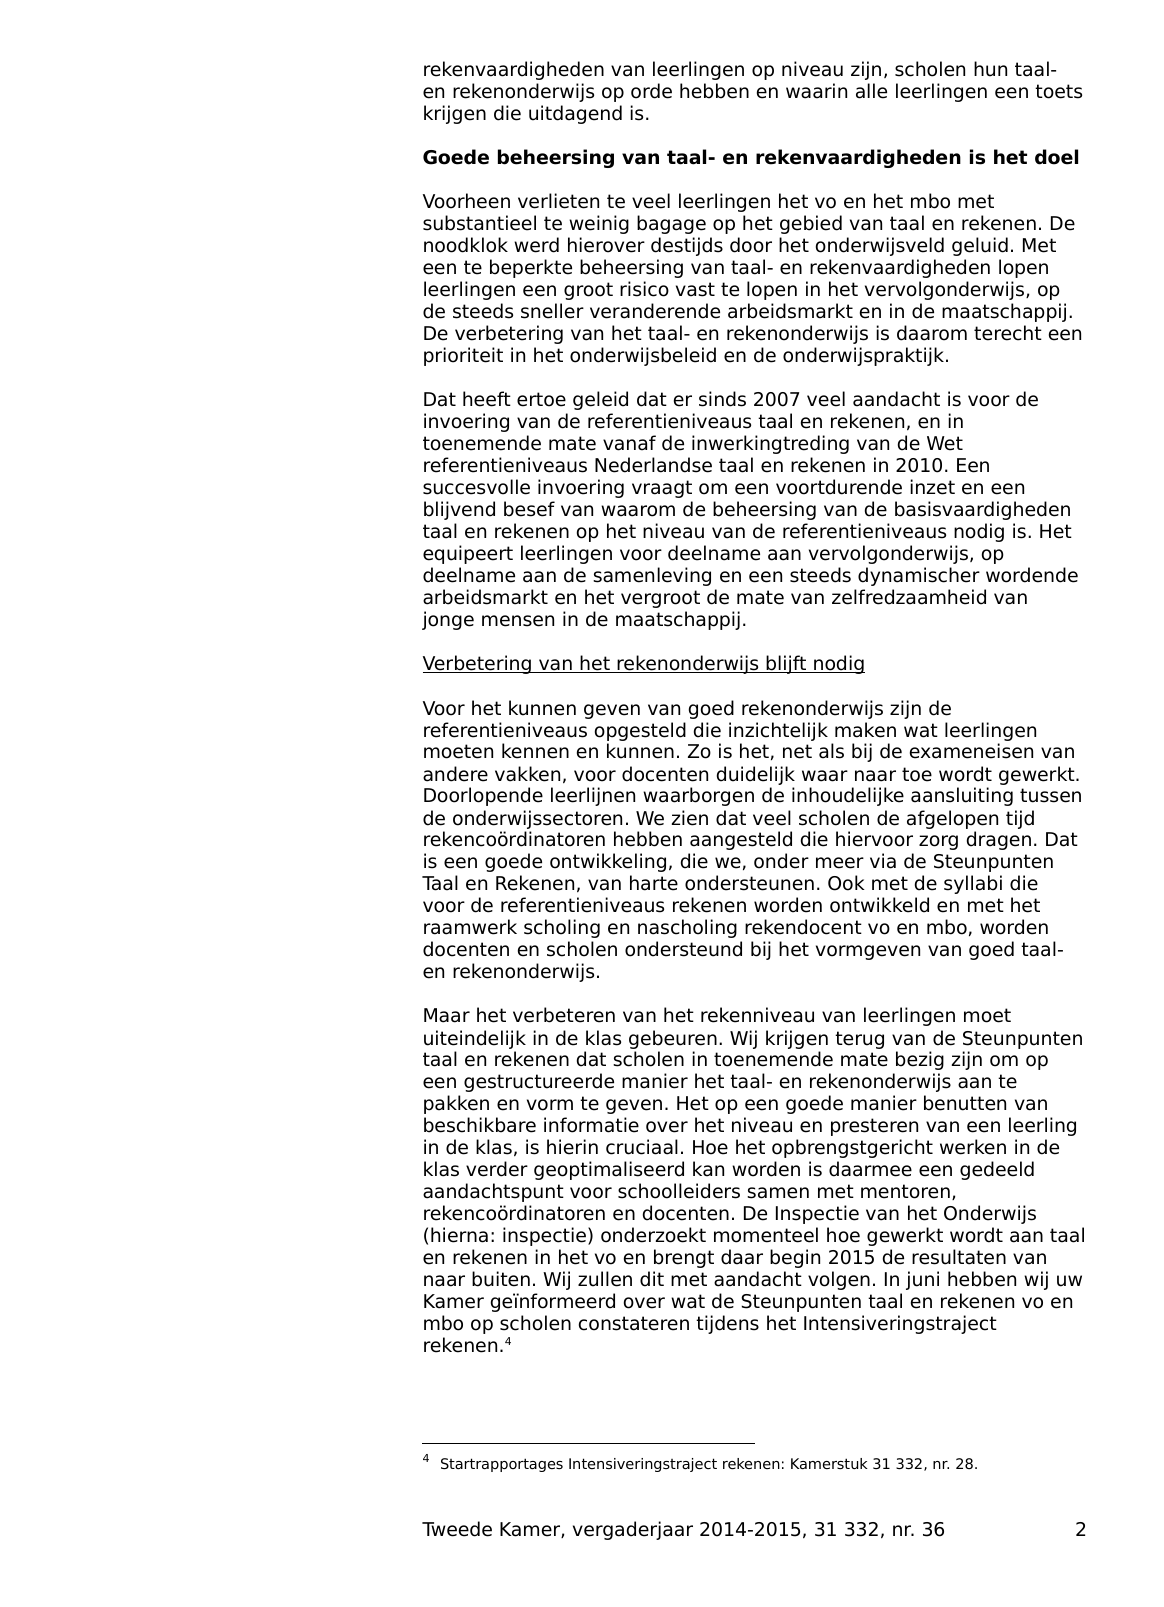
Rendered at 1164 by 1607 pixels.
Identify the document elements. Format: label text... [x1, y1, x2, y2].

subtitle Goede beheersing van taal- en rekenvaardigheden is het doel [422, 147, 1087, 169]
text rekenvaardigheden van leerlingen op niveau zijn, scholen hun taal- en rekenonderwijs op orde hebben en waarin alle leerlingen een toets krijgen die uitdagend is. [422, 59, 1087, 125]
text Voorheen verlieten te veel leerlingen het vo en het mbo met substantieel te weinig bagage op het gebied van taal en rekenen. De noodklok werd hierover destijds door het onderwijsveld geluid. Met een te beperkte beheersing van taal- en rekenvaardigheden lopen leerlingen een groot risico vast te lopen in het vervolgonderwijs, op de steeds sneller veranderende arbeidsmarkt en in de maatschappij. De verbetering van het taal- en rekenonderwijs is daarom terecht een prioriteit in het onderwijsbeleid en de onderwijspraktijk. [422, 191, 1087, 367]
text Maar het verbeteren van het rekenniveau van leerlingen moet uiteindelijk in de klas gebeuren. Wij krijgen terug van de Steunpunten taal en rekenen dat scholen in toenemende mate bezig zijn om op een gestructureerde manier het taal- en rekenonderwijs aan te pakken en vorm te geven. Het op een goede manier benutten van beschikbare informatie over het niveau en presteren van een leerling in de klas, is hierin cruciaal. Hoe het opbrengstgericht werken in de klas verder geoptimaliseerd kan worden is daarmee een gedeeld aandachtspunt voor schoolleiders samen met mentoren, rekencoördinatoren en docenten. De Inspectie van het Onderwijs (hierna: inspectie) onderzoekt momenteel hoe gewerkt wordt aan taal en rekenen in het vo en brengt daar begin 2015 de resultaten van naar buiten. Wij zullen dit met aandacht volgen. In juni hebben wij uw Kamer geïnformeerd over wat de Steunpunten taal en rekenen vo en mbo op scholen constateren tijdens het Intensiveringstraject rekenen. [422, 1005, 1087, 1357]
text Dat heeft ertoe geleid dat er sinds 2007 veel aandacht is voor de invoering van de referentieniveaus taal en rekenen, en in toenemende mate vanaf de inwerkingtreding van de Wet referentieniveaus Nederlandse taal en rekenen in 2010. Een succesvolle invoering vraagt om een voortdurende inzet en een blijvend besef van waarom de beheersing van de basisvaardigheden taal en rekenen op het niveau van de referentieniveaus nodig is. Het equipeert leerlingen voor deelname aan vervolgonderwijs, op deelname aan de samenleving en een steeds dynamischer wordende arbeidsmarkt en het vergroot de mate van zelfredzaamheid van jonge mensen in de maatschappij. [422, 389, 1087, 631]
text Voor het kunnen geven van goed rekenonderwijs zijn de referentieniveaus opgesteld die inzichtelijk maken wat leerlingen moeten kennen en kunnen. Zo is het, net als bij de exameneisen van andere vakken, voor docenten duidelijk waar naar toe wordt gewerkt. Doorlopende leerlijnen waarborgen de inhoudelijke aansluiting tussen de onderwijssectoren. We zien dat veel scholen de afgelopen tijd rekencoördinatoren hebben aangesteld die hiervoor zorg dragen. Dat is een goede ontwikkeling, die we, onder meer via de Steunpunten Taal en Rekenen, van harte ondersteunen. Ook met de syllabi die voor de referentieniveaus rekenen worden ontwikkeld en met het raamwerk scholing en nascholing rekendocent vo en mbo, worden docenten en scholen ondersteund bij het vormgeven van goed taal- en rekenonderwijs. [422, 697, 1087, 983]
text Startrapportages Intensiveringstraject rekenen: Kamerstuk 31 332, nr. 28. [422, 1452, 1087, 1474]
subtitle Verbetering van het rekenonderwijs blijft nodig [422, 653, 1087, 675]
